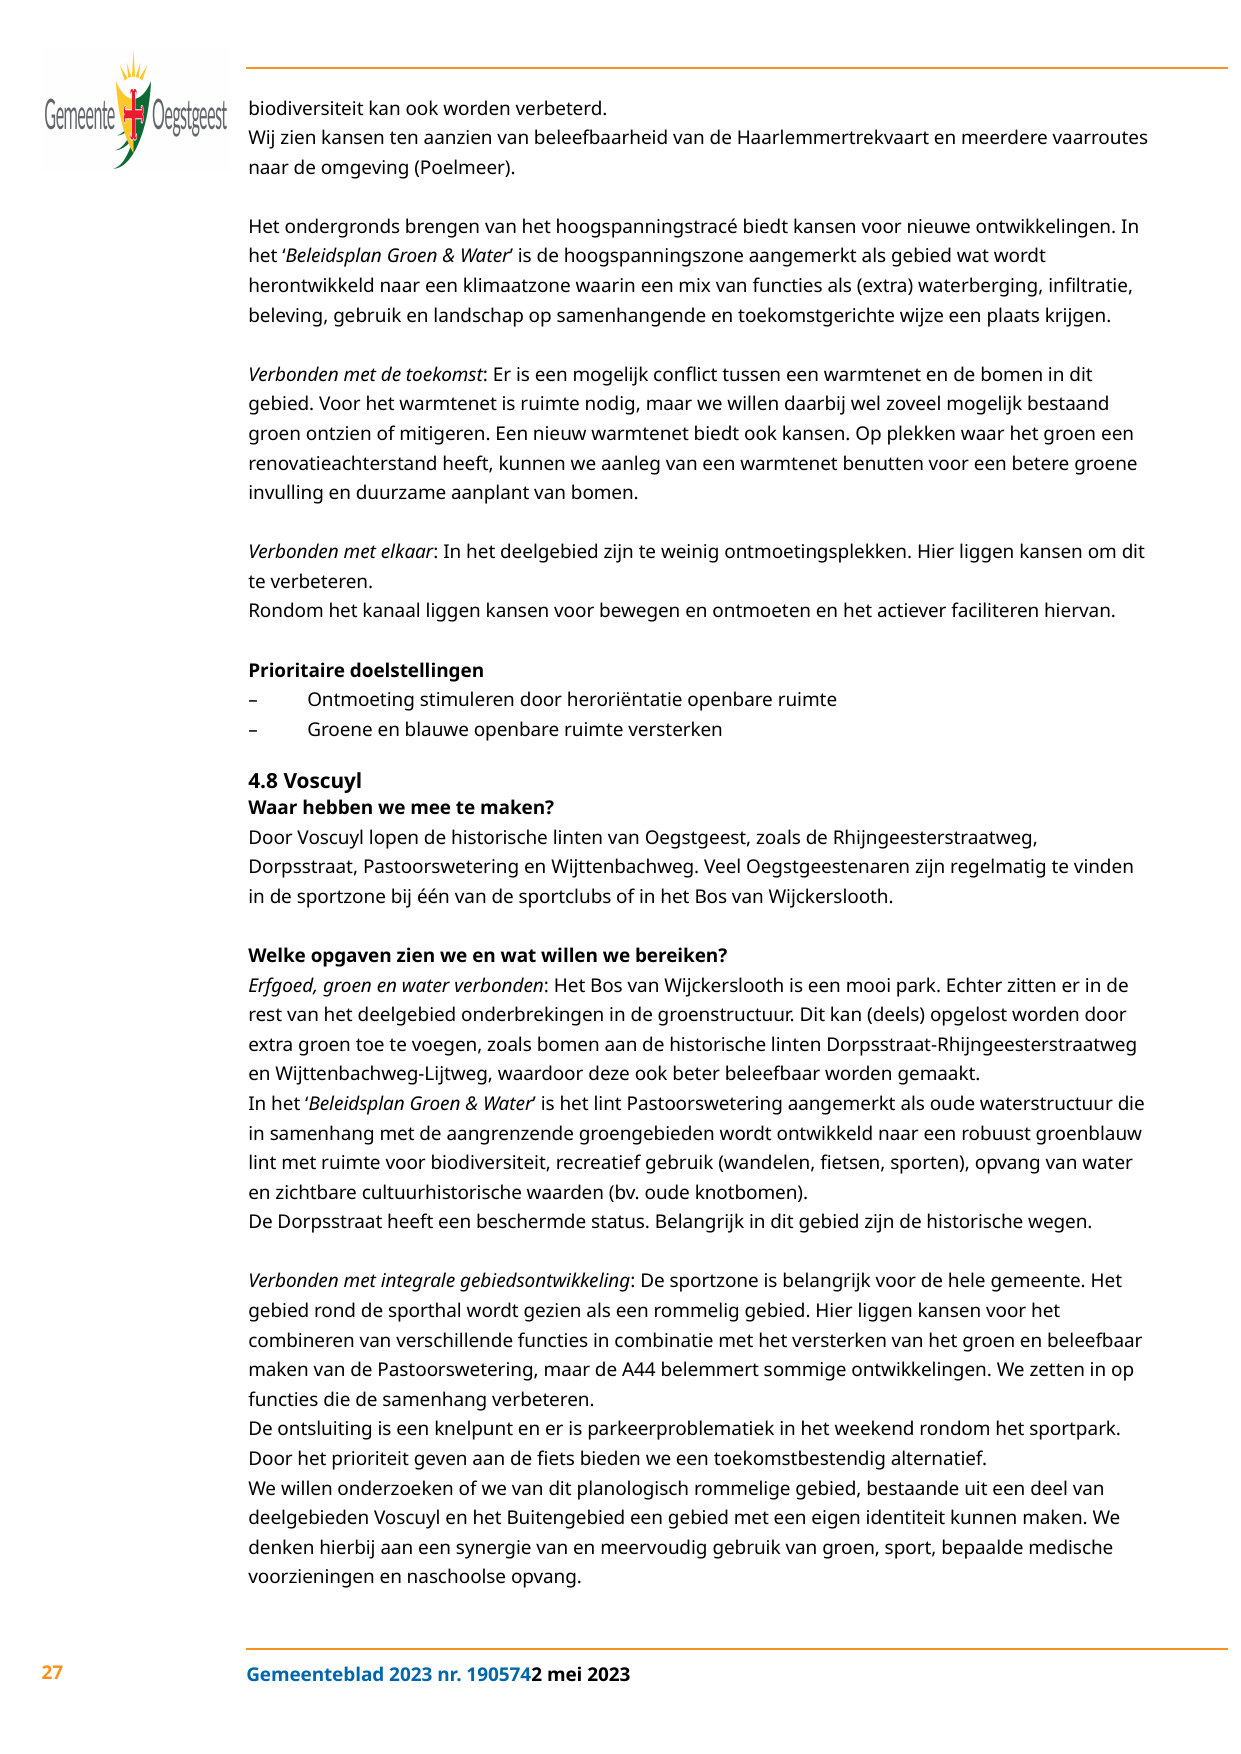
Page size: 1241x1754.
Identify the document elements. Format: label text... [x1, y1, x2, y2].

picture [41, 47, 231, 172]
text De Dorpsstraat heeft een beschermde status. Belangrijk in dit gebied zijn de historische wegen. [248, 1208, 1152, 1234]
text Erfgoed, groen en water verbonden: Het Bos van Wijckerslooth is een mooi park. Echter zitten er in de rest van het deelgebied onderbrekingen in de groenstructuur. Dit kan (deels) opgelost worden door extra groen toe te voegen, zoals bomen aan de historische linten Dorpsstraat-Rhijngeesterstraatweg en Wijttenbachweg-Lijtweg, waardoor deze ook beter beleefbaar worden gemaakt. [248, 972, 1152, 1086]
text Wij zien kansen ten aanzien van beleefbaarheid van de Haarlemmertrekvaart en meerdere vaarroutes naar de omgeving (Poelmeer). [248, 124, 1152, 180]
text Verbonden met integrale gebiedsontwikkeling: De sportzone is belangrijk voor de hele gemeente. Het gebied rond de sporthal wordt gezien als een rommelig gebied. Hier liggen kansen voor het combineren van verschillende functies in combinatie met het versterken van het groen en beleefbaar maken van de Pastoorswetering, maar de A44 belemmert sommige ontwikkelingen. We zetten in op functies die de samenhang verbeteren. [248, 1268, 1152, 1412]
text Door Voscuyl lopen de historische linten van Oegstgeest, zoals de Rhijngeesterstraatweg, Dorpsstraat, Pastoorswetering en Wijttenbachweg. Veel Oegstgeestenaren zijn regelmatig te vinden in de sportzone bij één van de sportclubs of in het Bos van Wijckerslooth. [248, 824, 1152, 909]
text Verbonden met elkaar: In het deelgebied zijn te weinig ontmoetingsplekken. Hier liggen kansen om dit te verbeteren. [248, 538, 1152, 594]
text Verbonden met de toekomst: Er is een mogelijk conflict tussen een warmtenet en de bomen in dit gebied. Voor het warmtenet is ruimte nodig, maar we willen daarbij wel zoveel mogelijk bestaand groen ontzien of mitigeren. Een nieuw warmtenet biedt ook kansen. Op plekken waar het groen een renovatieachterstand heeft, kunnen we aanleg van een warmtenet benutten voor een betere groene invulling en duurzame aanplant van bomen. [248, 361, 1152, 505]
text Het ondergronds brengen van het hoogspanningstracé biedt kansen voor nieuwe ontwikkelingen. In het ‘Beleidsplan Groen & Water’ is de hoogspanningszone aangemerkt als gebied wat wordt herontwikkeld naar een klimaatzone waarin een mix van functies als (extra) waterberging, infiltratie, beleving, gebruik en landschap op samenhangende en toekomstgerichte wijze een plaats krijgen. [248, 213, 1152, 328]
text Welke opgaven zien we en wat willen we bereiken? [248, 942, 1152, 968]
text Waar hebben we mee te maken? [248, 794, 1152, 820]
text In het ‘Beleidsplan Groen & Water’ is het lint Pastoorswetering aangemerkt als oude waterstructuur die in samenhang met de aangrenzende groengebieden wordt ontwikkeld naar een robuust groenblauw lint met ruimte voor biodiversiteit, recreatief gebruik (wandelen, fietsen, sporten), opvang van water en zichtbare cultuurhistorische waarden (bv. oude knotbomen). [248, 1090, 1152, 1205]
text We willen onderzoeken of we van dit planologisch rommelige gebied, bestaande uit een deel van deelgebieden Voscuyl en het Buitengebied een gebied met een eigen identiteit kunnen maken. We denken hierbij aan een synergie van en meervoudig gebruik van groen, sport, bepaalde medische voorzieningen en naschoolse opvang. [248, 1475, 1152, 1589]
text Rondom het kanaal liggen kansen voor bewegen en ontmoeten en het actiever faciliteren hiervan. [248, 598, 1152, 623]
text De ontsluiting is een knelpunt en er is parkeerproblematiek in het weekend rondom het sportpark. Door het prioriteit geven aan de fiets bieden we een toekomstbestendig alternatief. [248, 1416, 1152, 1471]
text 4.8 Voscuyl [248, 766, 1152, 794]
table_header Prioritaire doelstellingen Ontmoeting stimuleren door heroriëntatie openbare ruimte Groene en blauwe openbare ruimte versterken [248, 657, 1152, 742]
text biodiversiteit kan ook worden verbeterd. [248, 95, 1152, 121]
